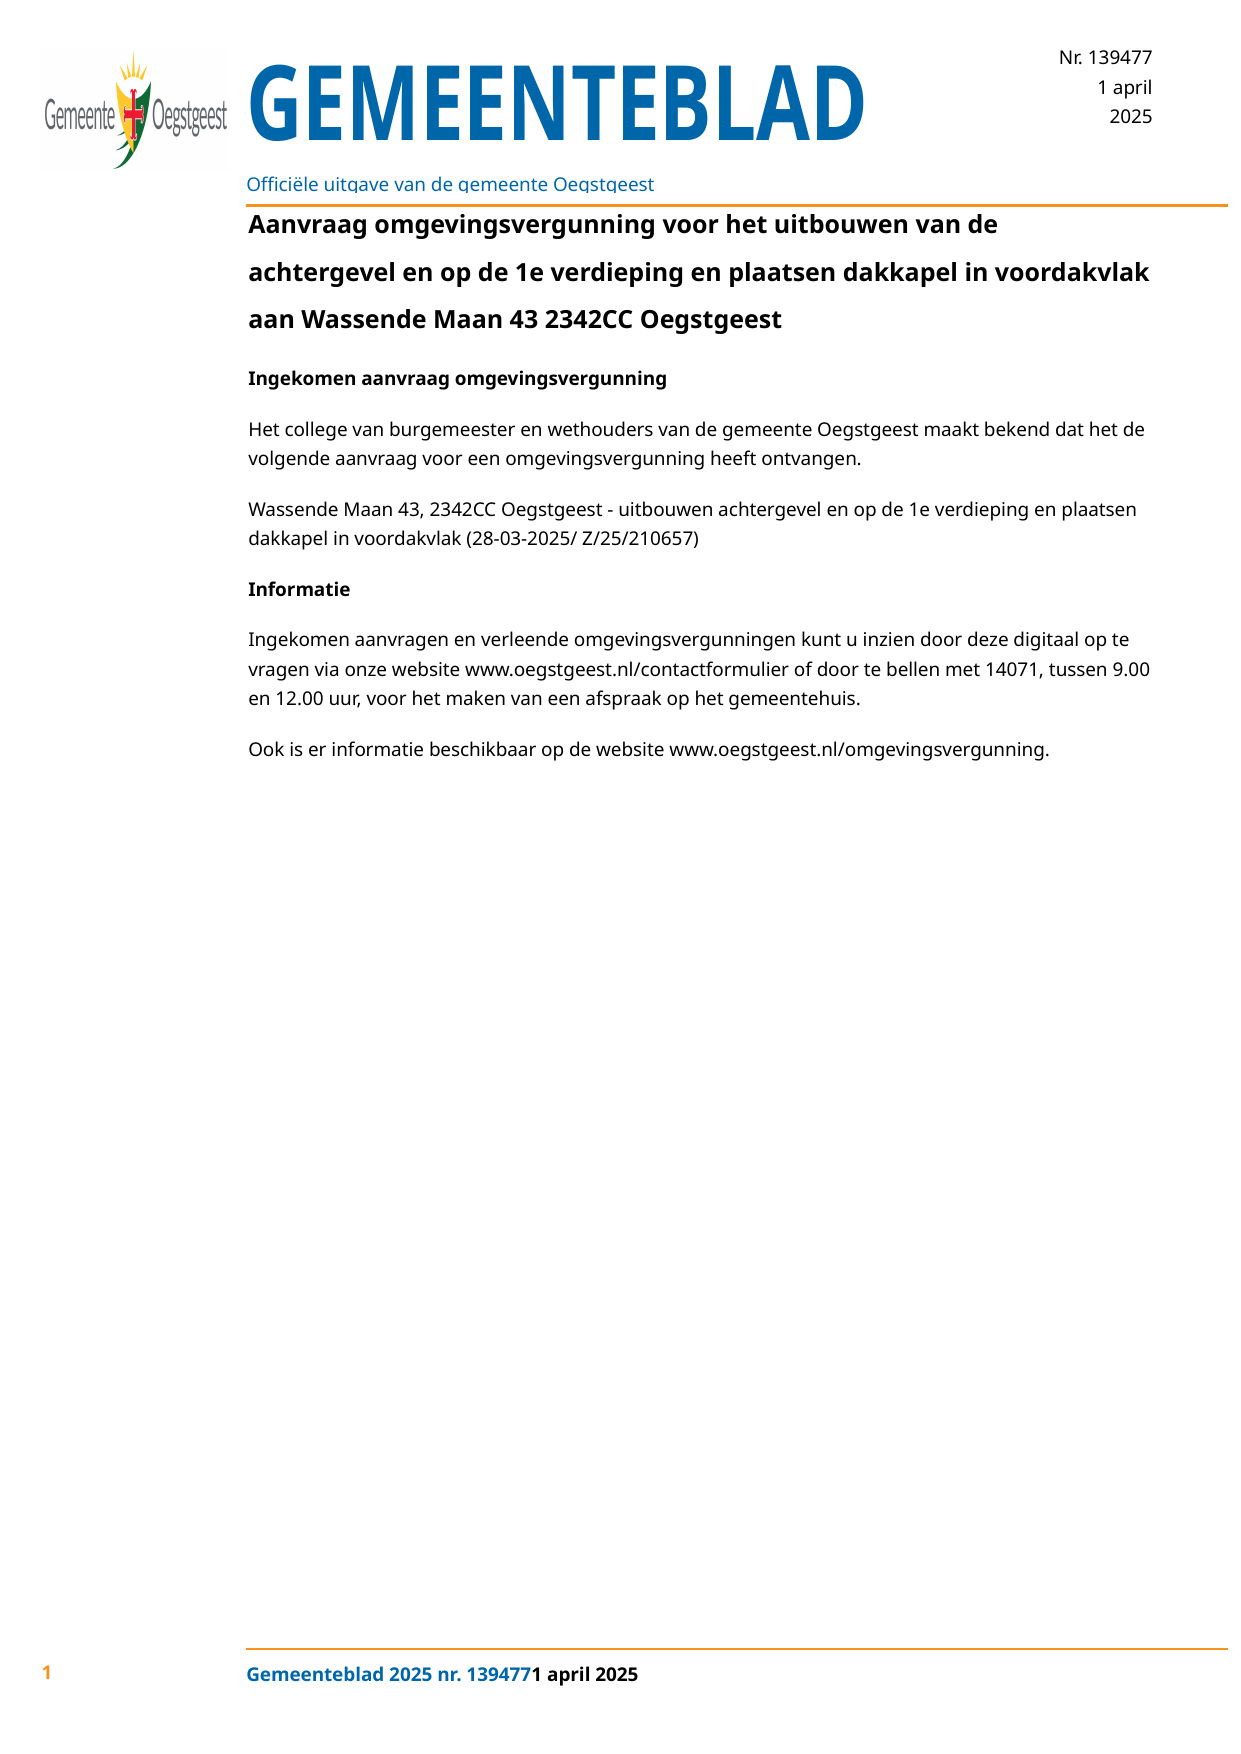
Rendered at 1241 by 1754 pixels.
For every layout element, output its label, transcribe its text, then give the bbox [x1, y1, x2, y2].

text Ingekomen aanvraag omgevingsvergunning [248, 366, 1152, 391]
text Ook is er informatie beschikbaar op de website www.oegstgeest.nl/omgevingsvergunning. [248, 736, 1152, 762]
text Het college van burgemeester en wethouders van de gemeente Oegstgeest maakt bekend dat het de volgende aanvraag voor een omgevingsvergunning heeft ontvangen. [248, 416, 1152, 471]
text Informatie [248, 576, 1152, 602]
text Ingekomen aanvragen en verleende omgevingsvergunningen kunt u inzien door deze digitaal op te vragen via onze website www.oegstgeest.nl/contactformulier of door te bellen met 14071, tussen 9.00 en 12.00 uur, voor het maken van een afspraak op het gemeentehuis. [248, 626, 1152, 711]
picture [41, 47, 231, 172]
text Aanvraag omgevingsvergunning voor het uitbouwen van de achtergevel en op de 1e verdieping en plaatsen dakkapel in voordakvlak aan Wassende Maan 43 2342CC Oegstgeest [248, 207, 1152, 336]
text Wassende Maan 43, 2342CC Oegstgeest - uitbouwen achtergevel en op de 1e verdieping en plaatsen dakkapel in voordakvlak (28-03-2025/ Z/25/210657) [248, 496, 1152, 551]
